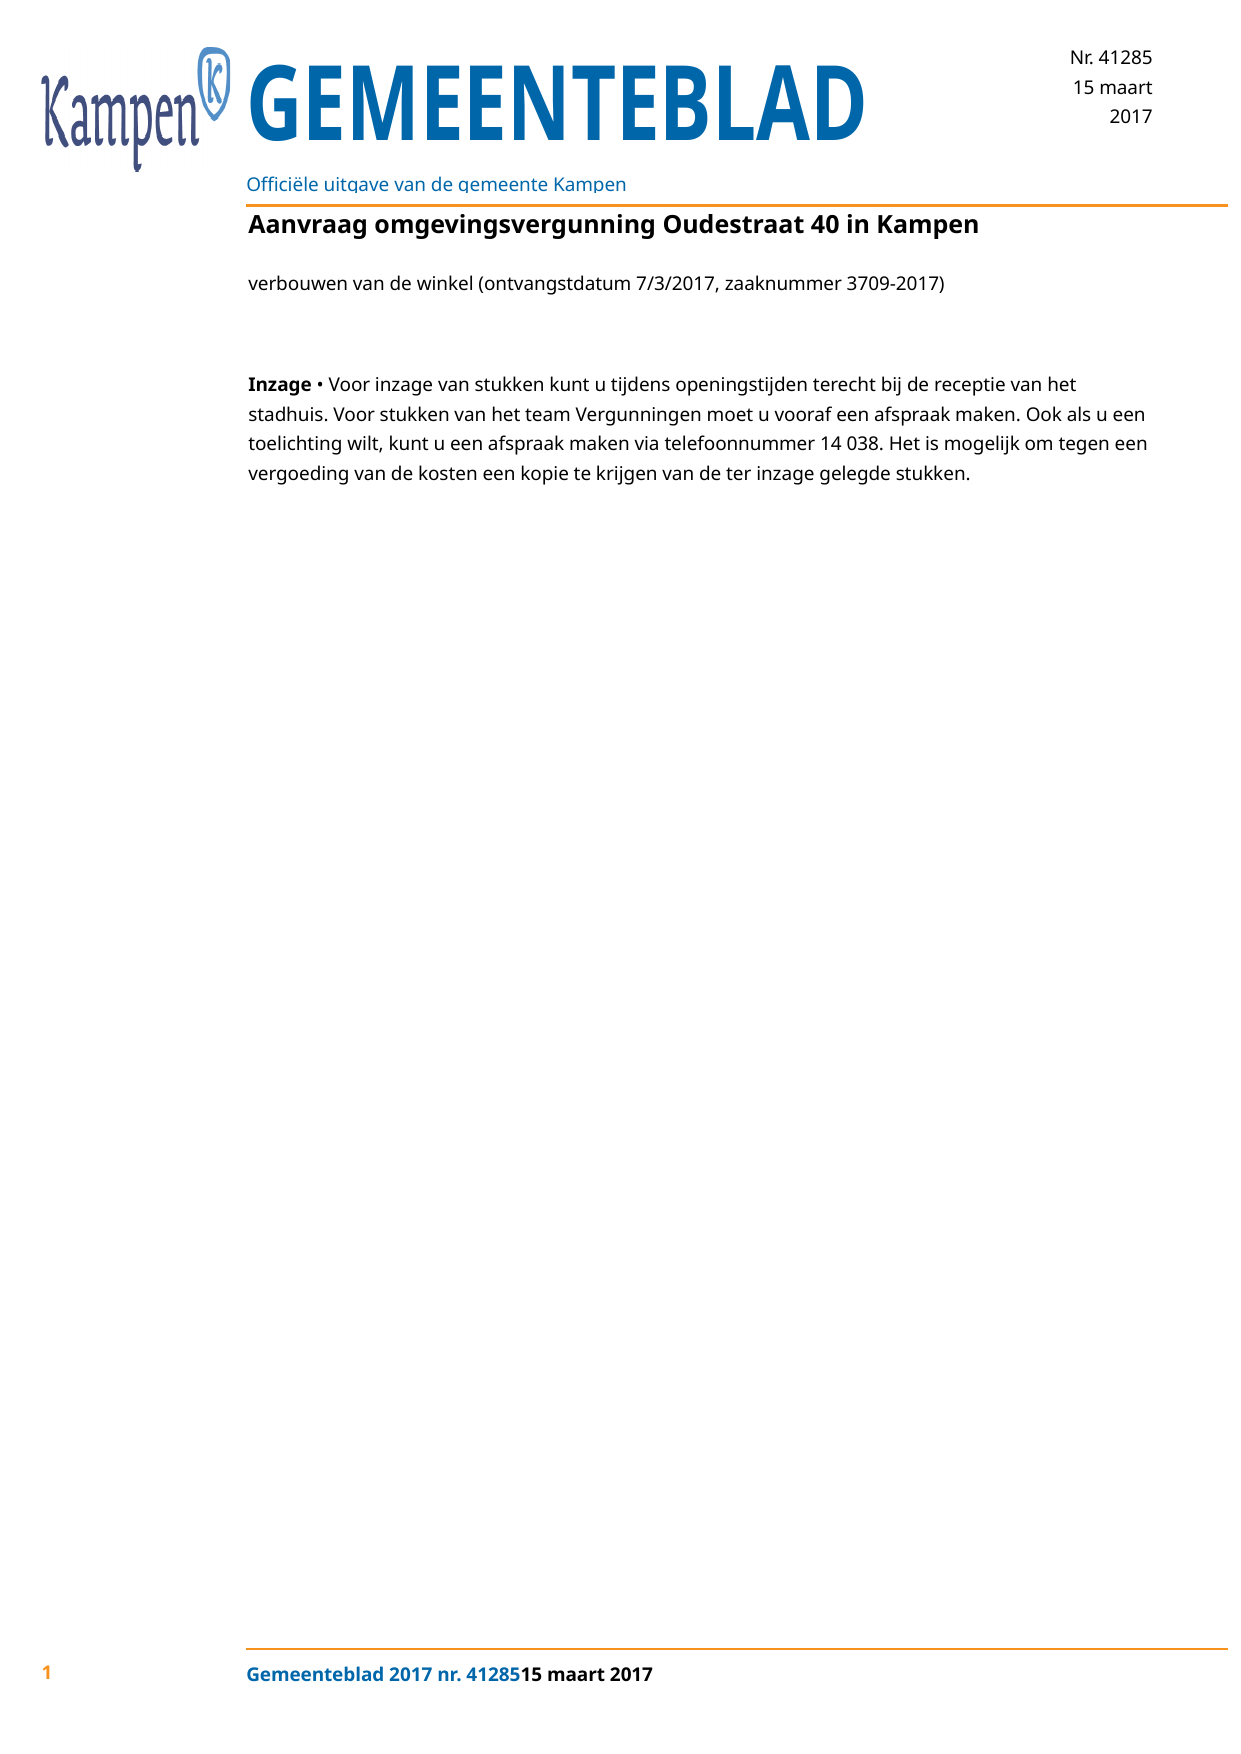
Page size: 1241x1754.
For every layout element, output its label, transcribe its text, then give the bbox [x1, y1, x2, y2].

text Aanvraag omgevingsvergunning Oudestraat 40 in Kampen [248, 207, 1152, 241]
picture [41, 47, 231, 172]
text verbouwen van de winkel (ontvangstdatum 7/3/2017, zaaknummer 3709-2017) [248, 270, 1152, 296]
text Inzage • Voor inzage van stukken kunt u tijdens openingstijden terecht bij de receptie van het stadhuis. Voor stukken van het team Vergunningen moet u vooraf een afspraak maken. Ook als u een toelichting wilt, kunt u een afspraak maken via telefoonnummer 14 038. Het is mogelijk om tegen een vergoeding van de kosten een kopie te krijgen van de ter inzage gelegde stukken. [248, 371, 1152, 486]
